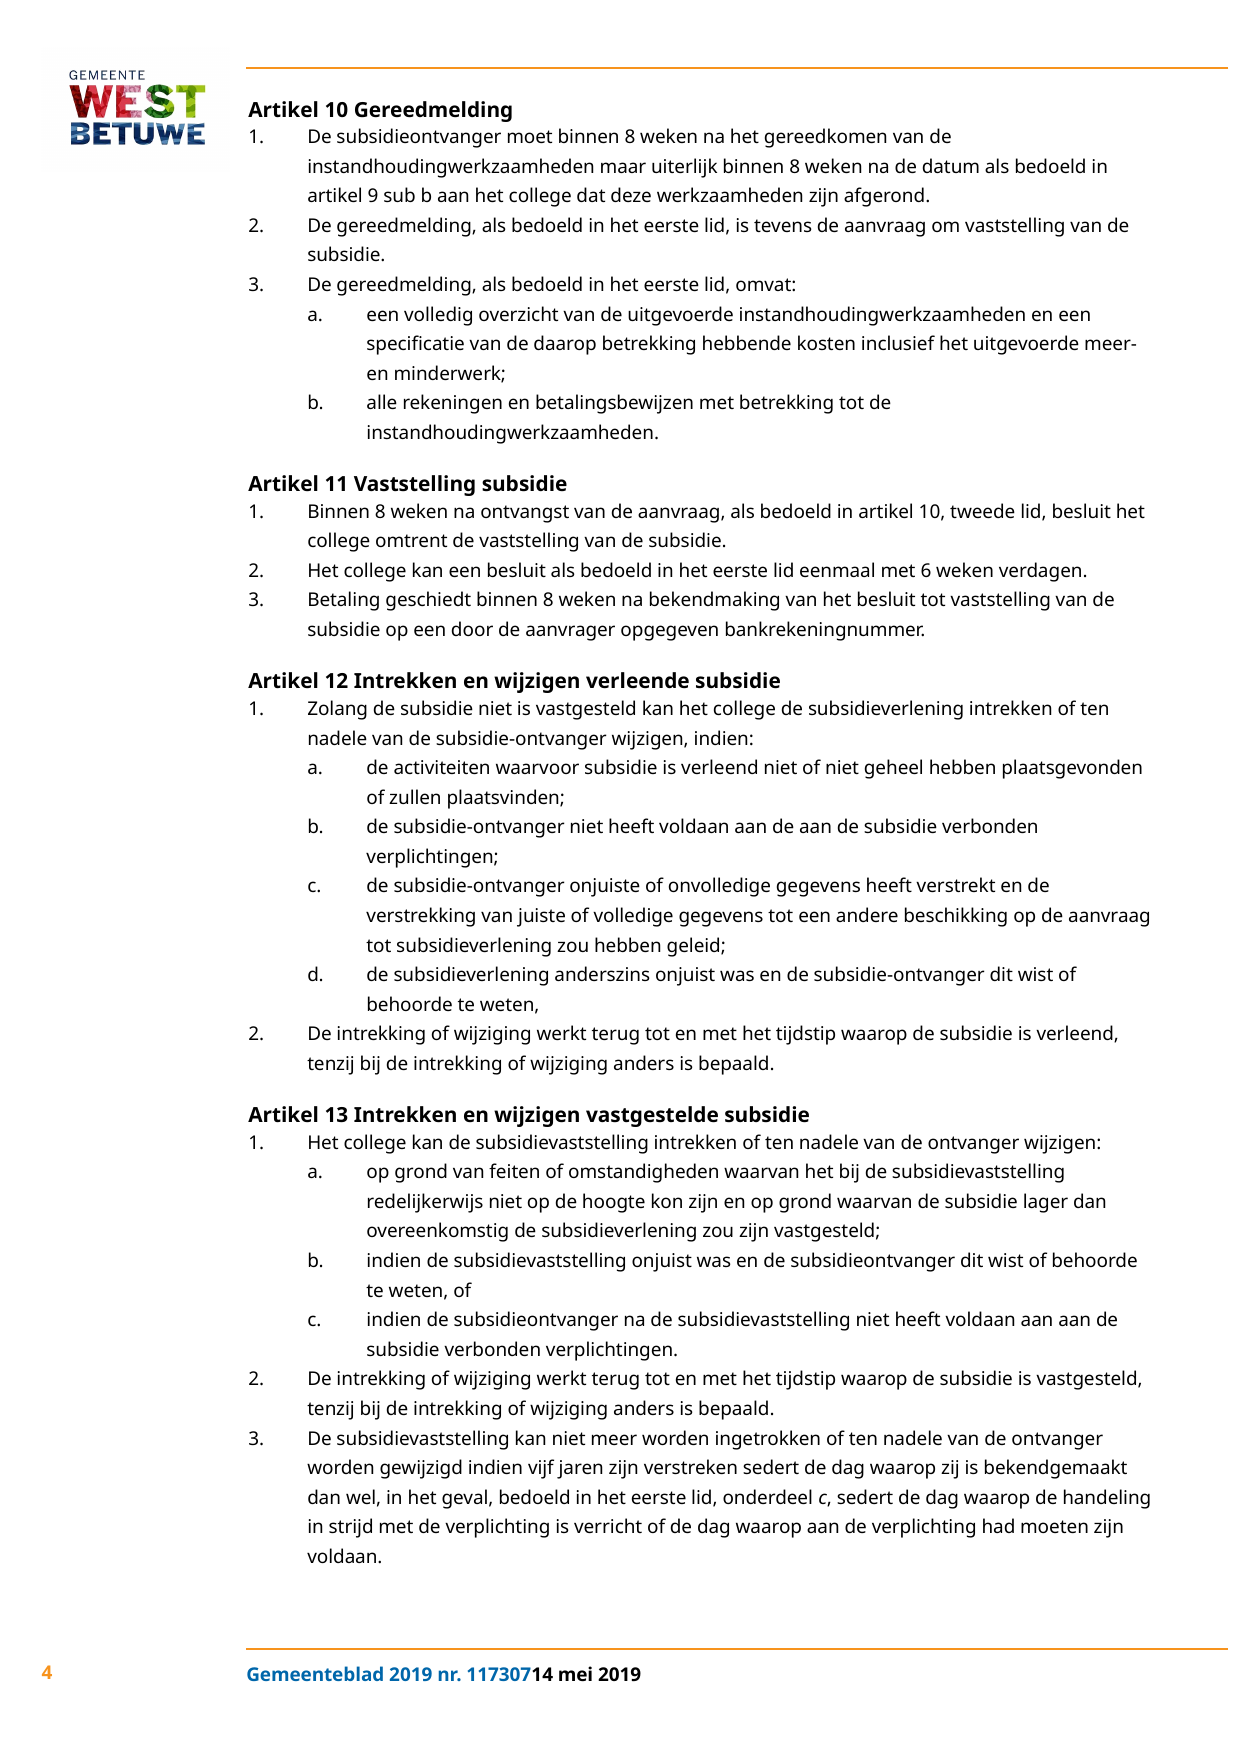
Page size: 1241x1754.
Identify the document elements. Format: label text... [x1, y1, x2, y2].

list De subsidievaststelling kan niet meer worden ingetrokken of ten nadele van de ontvanger worden gewijzigd indien vijf jaren zijn verstreken sedert de dag waarop zij is bekendgemaakt dan wel, in het geval, bedoeld in het eerste lid, onderdeel c, sedert de dag waarop de handeling in strijd met de verplichting is verricht of de dag waarop aan de verplichting had moeten zijn voldaan. [248, 1425, 1152, 1569]
text Artikel 12 Intrekken en wijzigen verleende subsidie [248, 667, 1152, 695]
list alle rekeningen en betalingsbewijzen met betrekking tot de instandhoudingwerkzaamheden. [307, 389, 1152, 445]
list een volledig overzicht van de uitgevoerde instandhoudingwerkzaamheden en een specificatie van de daarop betrekking hebbende kosten inclusief het uitgevoerde meer- en minderwerk; [307, 301, 1152, 386]
list op grond van feiten of omstandigheden waarvan het bij de subsidievaststelling redelijkerwijs niet op de hoogte kon zijn en op grond waarvan de subsidie lager dan overeenkomstig de subsidieverlening zou zijn vastgesteld; [307, 1158, 1152, 1243]
list Het college kan een besluit als bedoeld in het eerste lid eenmaal met 6 weken verdagen. [248, 557, 1152, 583]
list indien de subsidievaststelling onjuist was en de subsidieontvanger dit wist of behoorde te weten, of [307, 1247, 1152, 1303]
text Artikel 13 Intrekken en wijzigen vastgestelde subsidie [248, 1101, 1152, 1129]
list de subsidie-ontvanger niet heeft voldaan aan de aan de subsidie verbonden verplichtingen; [307, 813, 1152, 869]
picture [41, 47, 231, 172]
list De intrekking of wijziging werkt terug tot en met het tijdstip waarop de subsidie is vastgesteld, tenzij bij de intrekking of wijziging anders is bepaald. [248, 1366, 1152, 1421]
list Het college kan de subsidievaststelling intrekken of ten nadele van de ontvanger wijzigen: [248, 1129, 1152, 1155]
list De gereedmelding, als bedoeld in het eerste lid, is tevens de aanvraag om vaststelling van de subsidie. [248, 212, 1152, 267]
list de subsidieverlening anderszins onjuist was en de subsidie-ontvanger dit wist of behoorde te weten, [307, 961, 1152, 1017]
list de activiteiten waarvoor subsidie is verleend niet of niet geheel hebben plaatsgevonden of zullen plaatsvinden; [307, 754, 1152, 809]
list Zolang de subsidie niet is vastgesteld kan het college de subsidieverlening intrekken of ten nadele van de subsidie-ontvanger wijzigen, indien: [248, 695, 1152, 750]
text Artikel 10 Gereedmelding [248, 95, 1152, 123]
list de subsidie-ontvanger onjuiste of onvolledige gegevens heeft verstrekt en de verstrekking van juiste of volledige gegevens tot een andere beschikking op de aanvraag tot subsidieverlening zou hebben geleid; [307, 873, 1152, 957]
list Binnen 8 weken na ontvangst van de aanvraag, als bedoeld in artikel 10, tweede lid, besluit het college omtrent de vaststelling van de subsidie. [248, 498, 1152, 553]
list indien de subsidieontvanger na de subsidievaststelling niet heeft voldaan aan aan de subsidie verbonden verplichtingen. [307, 1306, 1152, 1362]
text Artikel 11 Vaststelling subsidie [248, 469, 1152, 498]
list Betaling geschiedt binnen 8 weken na bekendmaking van het besluit tot vaststelling van de subsidie op een door de aanvrager opgegeven bankrekeningnummer. [248, 587, 1152, 642]
list De subsidieontvanger moet binnen 8 weken na het gereedkomen van de instandhoudingwerkzaamheden maar uiterlijk binnen 8 weken na de datum als bedoeld in artikel 9 sub b aan het college dat deze werkzaamheden zijn afgerond. [248, 123, 1152, 208]
list De gereedmelding, als bedoeld in het eerste lid, omvat: [248, 271, 1152, 297]
list De intrekking of wijziging werkt terug tot en met het tijdstip waarop de subsidie is verleend, tenzij bij de intrekking of wijziging anders is bepaald. [248, 1021, 1152, 1076]
